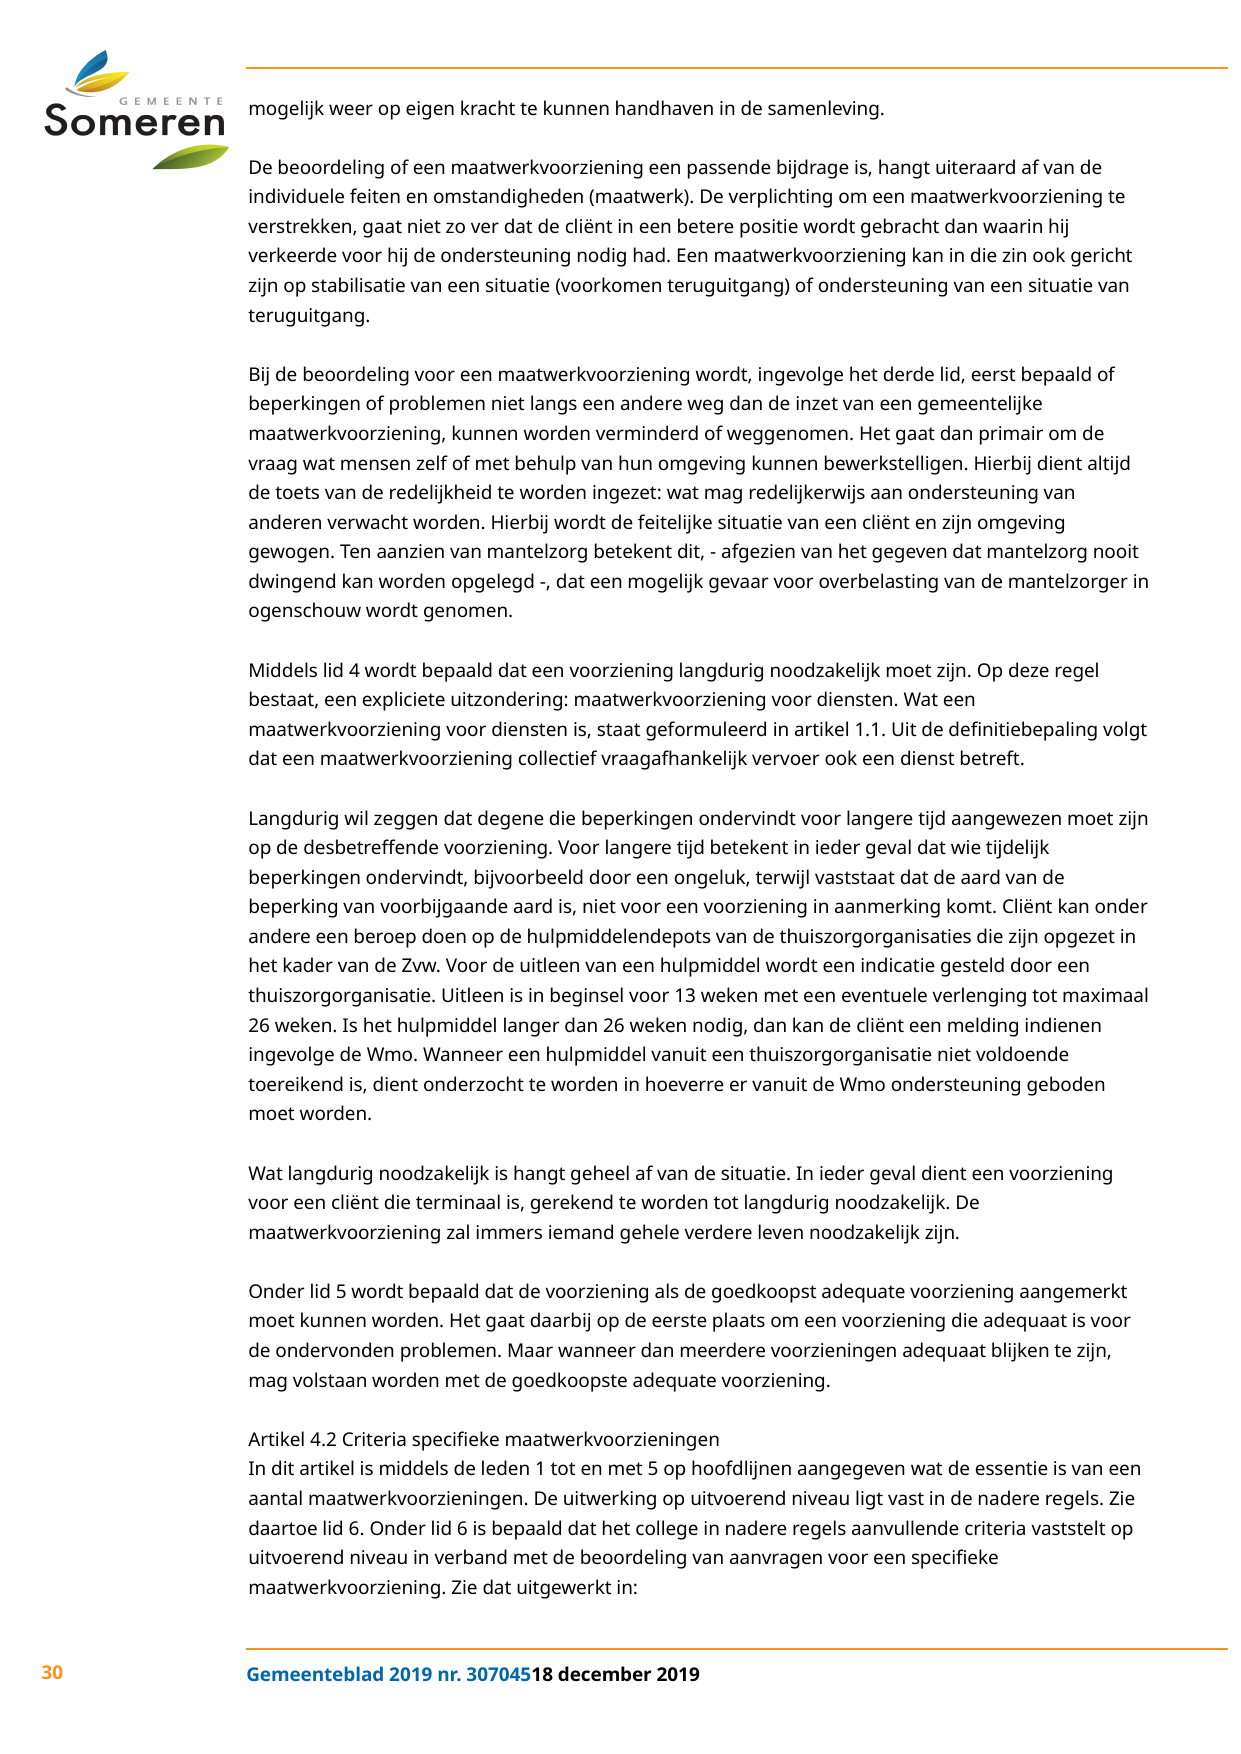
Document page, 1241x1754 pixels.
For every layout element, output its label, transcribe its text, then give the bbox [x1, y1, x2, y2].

text Wat langdurig noodzakelijk is hangt geheel af van de situatie. In ieder geval dient een voorziening voor een cliënt die terminaal is, gerekend te worden tot langdurig noodzakelijk. De maatwerkvoorziening zal immers iemand gehele verdere leven noodzakelijk zijn. [248, 1160, 1152, 1245]
text De beoordeling of een maatwerkvoorziening een passende bijdrage is, hangt uiteraard af van de individuele feiten en omstandigheden (maatwerk). De verplichting om een maatwerkvoorziening te verstrekken, gaat niet zo ver dat de cliënt in een betere positie wordt gebracht dan waarin hij verkeerde voor hij de ondersteuning nodig had. Een maatwerkvoorziening kan in die zin ook gericht zijn op stabilisatie van een situatie (voorkomen teruguitgang) of ondersteuning van een situatie van teruguitgang. [248, 154, 1152, 328]
picture [41, 47, 231, 172]
text Langdurig wil zeggen dat degene die beperkingen ondervindt voor langere tijd aangewezen moet zijn op de desbetreffende voorziening. Voor langere tijd betekent in ieder geval dat wie tijdelijk beperkingen ondervindt, bijvoorbeeld door een ongeluk, terwijl vaststaat dat de aard van de beperking van voorbijgaande aard is, niet voor een voorziening in aanmerking komt. Cliënt kan onder andere een beroep doen op de hulpmiddelendepots van de thuiszorgorganisaties die zijn opgezet in het kader van de Zvw. Voor de uitleen van een hulpmiddel wordt een indicatie gesteld door een thuiszorgorganisatie. Uitleen is in beginsel voor 13 weken met een eventuele verlenging tot maximaal 26 weken. Is het hulpmiddel langer dan 26 weken nodig, dan kan de cliënt een melding indienen ingevolge de Wmo. Wanneer een hulpmiddel vanuit een thuiszorgorganisatie niet voldoende toereikend is, dient onderzocht te worden in hoeverre er vanuit de Wmo ondersteuning geboden moet worden. [248, 805, 1152, 1126]
text In dit artikel is middels de leden 1 tot en met 5 op hoofdlijnen aangegeven wat de essentie is van een aantal maatwerkvoorzieningen. De uitwerking op uitvoerend niveau ligt vast in de nadere regels. Zie daartoe lid 6. Onder lid 6 is bepaald dat het college in nadere regels aanvullende criteria vaststelt op uitvoerend niveau in verband met de beoordeling van aanvragen voor een specifieke maatwerkvoorziening. Zie dat uitgewerkt in: [248, 1456, 1152, 1600]
text mogelijk weer op eigen kracht te kunnen handhaven in de samenleving. [248, 95, 1152, 121]
text Bij de beoordeling voor een maatwerkvoorziening wordt, ingevolge het derde lid, eerst bepaald of beperkingen of problemen niet langs een andere weg dan de inzet van een gemeentelijke maatwerkvoorziening, kunnen worden verminderd of weggenomen. Het gaat dan primair om de vraag wat mensen zelf of met behulp van hun omgeving kunnen bewerkstelligen. Hierbij dient altijd de toets van de redelijkheid te worden ingezet: wat mag redelijkerwijs aan ondersteuning van anderen verwacht worden. Hierbij wordt de feitelijke situatie van een cliënt en zijn omgeving gewogen. Ten aanzien van mantelzorg betekent dit, - afgezien van het gegeven dat mantelzorg nooit dwingend kan worden opgelegd -, dat een mogelijk gevaar voor overbelasting van de mantelzorger in ogenschouw wordt genomen. [248, 361, 1152, 623]
text Onder lid 5 wordt bepaald dat de voorziening als de goedkoopst adequate voorziening aangemerkt moet kunnen worden. Het gaat daarbij op de eerste plaats om een voorziening die adequaat is voor de ondervonden problemen. Maar wanneer dan meerdere voorzieningen adequaat blijken te zijn, mag volstaan worden met de goedkoopste adequate voorziening. [248, 1278, 1152, 1393]
text Middels lid 4 wordt bepaald dat een voorziening langdurig noodzakelijk moet zijn. Op deze regel bestaat, een expliciete uitzondering: maatwerkvoorziening voor diensten. Wat een maatwerkvoorziening voor diensten is, staat geformuleerd in artikel 1.1. Uit de definitiebepaling volgt dat een maatwerkvoorziening collectief vraagafhankelijk vervoer ook een dienst betreft. [248, 657, 1152, 771]
text Artikel 4.2 Criteria specifieke maatwerkvoorzieningen [248, 1426, 1152, 1452]
